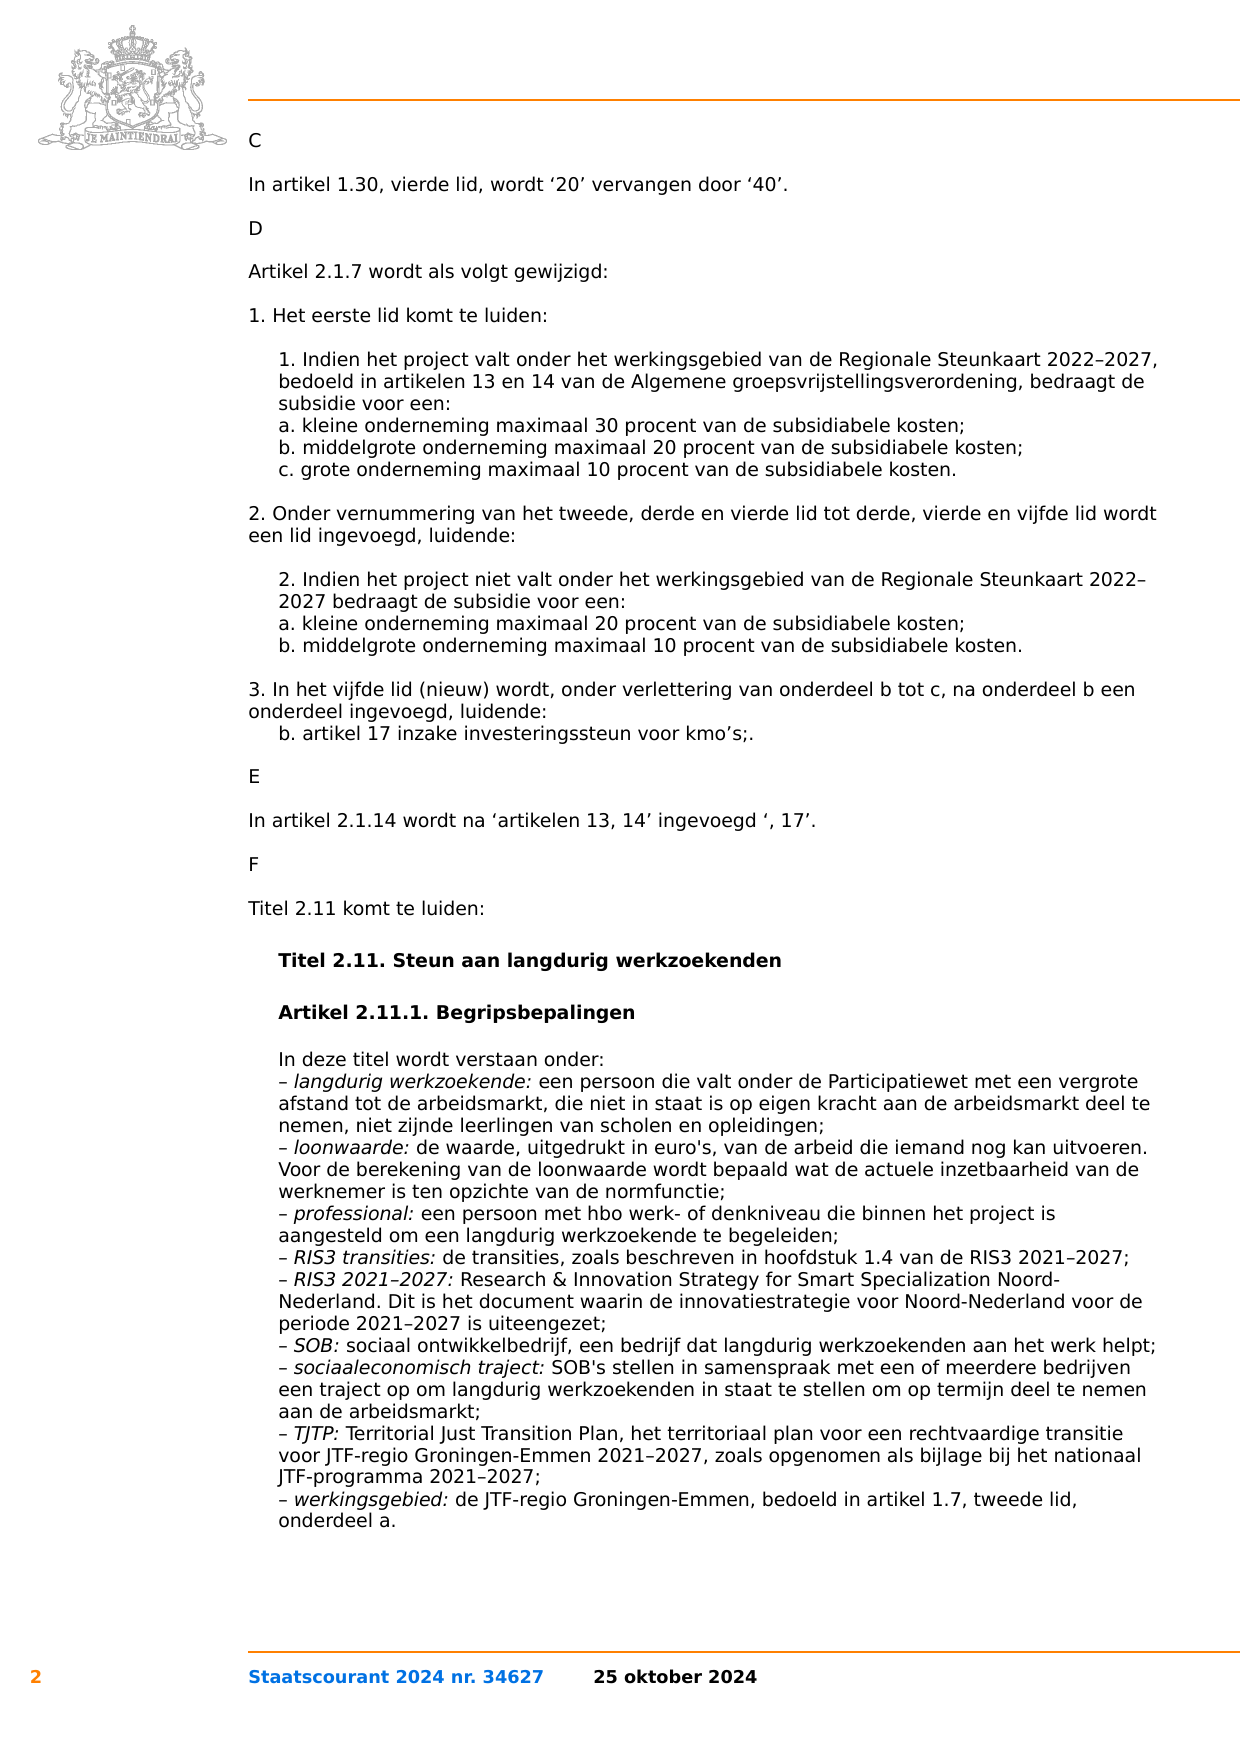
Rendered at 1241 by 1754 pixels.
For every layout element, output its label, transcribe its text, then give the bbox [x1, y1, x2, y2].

text 2. Onder vernummering van het tweede, derde en vierde lid tot derde, vierde en vijfde lid wordt een lid ingevoegd, luidende: [248, 503, 1163, 547]
text a. kleine onderneming maximaal 20 procent van de subsidiabele kosten; [278, 613, 1163, 635]
text b. middelgrote onderneming maximaal 20 procent van de subsidiabele kosten; [278, 437, 1163, 459]
text 2. Indien het project niet valt onder het werkingsgebied van de Regionale Steunkaart 2022–2027 bedraagt de subsidie voor een: [278, 569, 1163, 613]
text a. kleine onderneming maximaal 30 procent van de subsidiabele kosten; [278, 415, 1163, 437]
text – langdurig werkzoekende: een persoon die valt onder de Participatiewet met een vergrote afstand tot de arbeidsmarkt, die niet in staat is op eigen kracht aan de arbeidsmarkt deel te nemen, niet zijnde leerlingen van scholen en opleidingen; [278, 1071, 1163, 1137]
text 3. In het vijfde lid (nieuw) wordt, onder verlettering van onderdeel b tot c, na onderdeel b een onderdeel ingevoegd, luidende: [248, 678, 1163, 722]
text – TJTP: Territorial Just Transition Plan, het territoriaal plan voor een rechtvaardige transitie voor JTF-regio Groningen-Emmen 2021–2027, zoals opgenomen als bijlage bij het nationaal JTF-programma 2021–2027; [278, 1422, 1163, 1488]
text c. grote onderneming maximaal 10 procent van de subsidiabele kosten. [278, 459, 1163, 481]
text 1. Indien het project valt onder het werkingsgebied van de Regionale Steunkaart 2022–2027, bedoeld in artikelen 13 en 14 van de Algemene groepsvrijstellingsverordening, bedraagt de subsidie voor een: [278, 349, 1163, 415]
text F [248, 854, 1163, 876]
text b. middelgrote onderneming maximaal 10 procent van de subsidiabele kosten. [278, 635, 1163, 657]
text 1. Het eerste lid komt te luiden: [248, 305, 1163, 327]
text – SOB: sociaal ontwikkelbedrijf, een bedrijf dat langdurig werkzoekenden aan het werk helpt; [278, 1334, 1163, 1357]
text – RIS3 2021–2027: Research & Innovation Strategy for Smart Specialization Noord-Nederland. Dit is het document waarin de innovatiestrategie voor Noord-Nederland voor de periode 2021–2027 is uiteengezet; [278, 1269, 1163, 1334]
text In deze titel wordt verstaan onder: [278, 1049, 1163, 1071]
text – RIS3 transities: de transities, zoals beschreven in hoofdstuk 1.4 van de RIS3 2021–2027; [278, 1247, 1163, 1269]
text – professional: een persoon met hbo werk- of denkniveau die binnen het project is aangesteld om een langdurig werkzoekende te begeleiden; [278, 1203, 1163, 1247]
text Titel 2.11 komt te luiden: [248, 898, 1163, 920]
text – loonwaarde: de waarde, uitgedrukt in euro's, van de arbeid die iemand nog kan uitvoeren. Voor de berekening van de loonwaarde wordt bepaald wat de actuele inzetbaarheid van de werknemer is ten opzichte van de normfunctie; [278, 1137, 1163, 1203]
picture [38, 25, 227, 150]
text In artikel 2.1.14 wordt na ‘artikelen 13, 14’ ingevoegd ‘, 17’. [248, 810, 1163, 832]
text – werkingsgebied: de JTF-regio Groningen-Emmen, bedoeld in artikel 1.7, tweede lid, onderdeel a. [278, 1488, 1163, 1532]
subtitle Artikel 2.11.1. Begripsbepalingen [278, 1002, 1163, 1024]
text – sociaaleconomisch traject: SOB's stellen in samenspraak met een of meerdere bedrijven een traject op om langdurig werkzoekenden in staat te stellen om op termijn deel te nemen aan de arbeidsmarkt; [278, 1357, 1163, 1422]
text C [248, 130, 1163, 152]
text In artikel 1.30, vierde lid, wordt ‘20’ vervangen door ‘40’. [248, 174, 1163, 196]
text b. artikel 17 inzake investeringssteun voor kmo’s;. [278, 722, 1163, 744]
subtitle Titel 2.11. Steun aan langdurig werkzoekenden [278, 950, 1163, 972]
text E [248, 766, 1163, 788]
text D [248, 218, 1163, 239]
text Artikel 2.1.7 wordt als volgt gewijzigd: [248, 261, 1163, 283]
